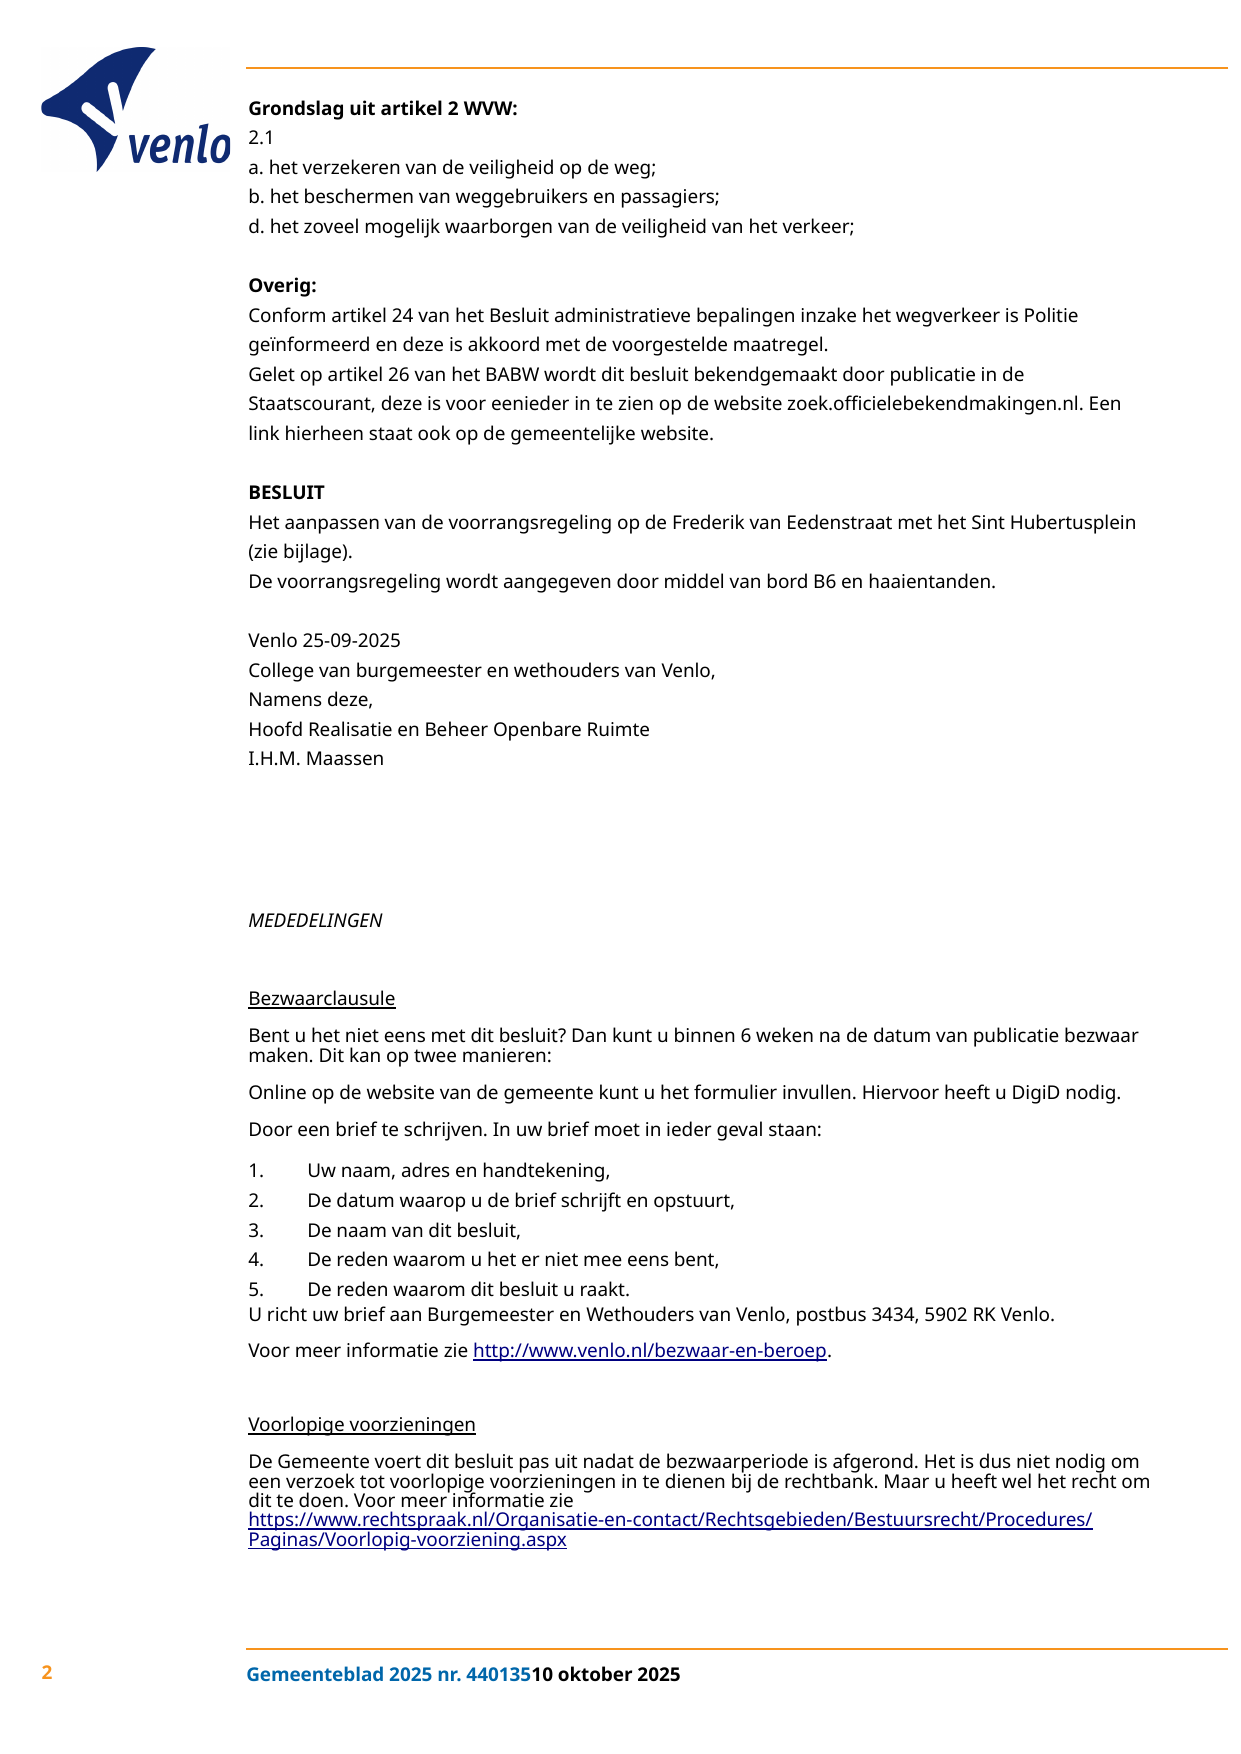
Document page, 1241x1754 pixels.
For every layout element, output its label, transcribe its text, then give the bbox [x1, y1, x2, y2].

text U richt uw brief aan Burgemeester en Wethouders van Venlo, postbus 3434, 5902 RK Venlo. [248, 1306, 1152, 1325]
text Venlo 25-09-2025 [248, 627, 1152, 653]
list De reden waarom u het er niet mee eens bent, [248, 1246, 1152, 1272]
text d. het zoveel mogelijk waarborgen van de veiligheid van het verkeer; [248, 213, 1152, 239]
list De naam van dit besluit, [248, 1217, 1152, 1242]
text BESLUIT [248, 479, 1152, 505]
text Gelet op artikel 26 van het BABW wordt dit besluit bekendgemaakt door publicatie in de Staatscourant, deze is voor eenieder in te zien op de website zoek.officielebekendmakingen.nl. Een link hierheen staat ook op de gemeentelijke website. [248, 361, 1152, 446]
text College van burgemeester en wethouders van Venlo, [248, 657, 1152, 683]
text Voorlopige voorzieningen [248, 1416, 1152, 1436]
text Online op de website van de gemeente kunt u het formulier invullen. Hiervoor heeft u DigiD nodig. [248, 1084, 1152, 1103]
text Hoofd Realisatie en Beheer Openbare Ruimte [248, 716, 1152, 742]
list Uw naam, adres en handtekening, [248, 1158, 1152, 1183]
text Het aanpassen van de voorrangsregeling op de Frederik van Eedenstraat met het Sint Hubertusplein (zie bijlage). [248, 509, 1152, 564]
text Bent u het niet eens met dit besluit? Dan kunt u binnen 6 weken na de datum van publicatie bezwaar maken. Dit kan op twee manieren: [248, 1027, 1152, 1066]
text I.H.M. Maassen [248, 746, 1152, 771]
text a. het verzekeren van de veiligheid op de weg; [248, 154, 1152, 180]
text De voorrangsregeling wordt aangegeven door middel van bord B6 en haaientanden. [248, 568, 1152, 594]
text Bezwaarclausule [248, 990, 1152, 1010]
text MEDEDELINGEN [248, 907, 1152, 933]
picture [41, 47, 231, 172]
text De Gemeente voert dit besluit pas uit nadat de bezwaarperiode is afgerond. Het is dus niet nodig om een verzoek tot voorlopige voorzieningen in te dienen bij de rechtbank. Maar u heeft wel het recht om dit te doen. Voor meer informatie zie https://www.rechtspraak.nl/Organisatie-en-contact/Rechtsgebieden/Bestuursrecht/Procedures/Paginas/Voorlopig-voorziening.aspx [248, 1453, 1152, 1550]
text b. het beschermen van weggebruikers en passagiers; [248, 183, 1152, 209]
text 2.1 [248, 124, 1152, 150]
text Conform artikel 24 van het Besluit administratieve bepalingen inzake het wegverkeer is Politie geïnformeerd en deze is akkoord met de voorgestelde maatregel. [248, 302, 1152, 357]
list De reden waarom dit besluit u raakt. [248, 1276, 1152, 1302]
text Namens deze, [248, 686, 1152, 712]
text Grondslag uit artikel 2 WVW: [248, 95, 1152, 121]
text Door een brief te schrijven. In uw brief moet in ieder geval staan: [248, 1121, 1152, 1140]
text Voor meer informatie zie http://www.venlo.nl/bezwaar-en-beroep. [248, 1342, 1152, 1362]
text Overig: [248, 272, 1152, 298]
list De datum waarop u de brief schrijft en opstuurt, [248, 1187, 1152, 1213]
